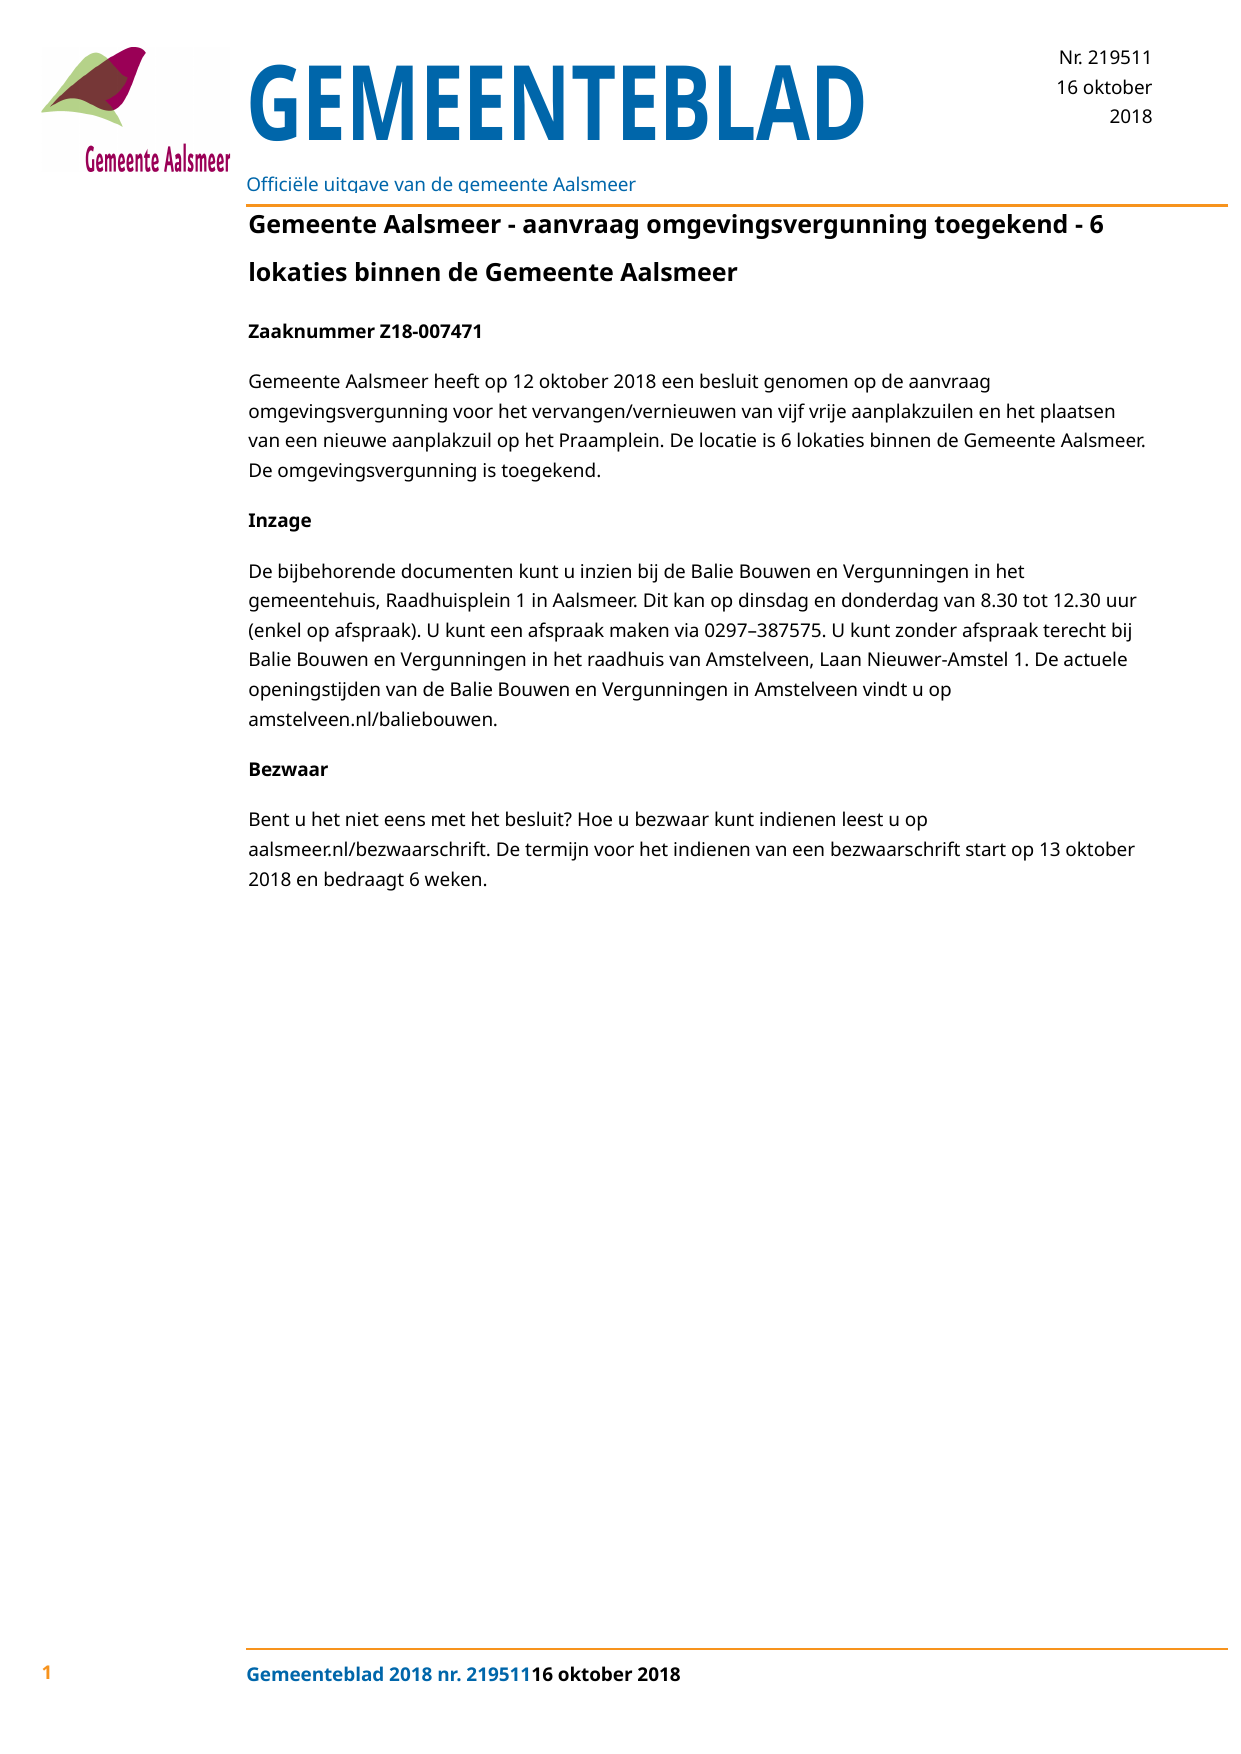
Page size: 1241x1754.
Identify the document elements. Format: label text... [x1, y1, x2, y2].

text Gemeente Aalsmeer - aanvraag omgevingsvergunning toegekend - 6 lokaties binnen de Gemeente Aalsmeer [248, 207, 1152, 288]
text Bent u het niet eens met het besluit? Hoe u bezwaar kunt indienen leest u op aalsmeer.nl/bezwaarschrift. De termijn voor het indienen van een bezwaarschrift start op 13 oktober 2018 en bedraagt 6 weken. [248, 807, 1152, 892]
text Inzage [248, 507, 1152, 533]
text Bezwaar [248, 756, 1152, 782]
text Zaaknummer Z18-007471 [248, 318, 1152, 344]
text Gemeente Aalsmeer heeft op 12 oktober 2018 een besluit genomen op de aanvraag omgevingsvergunning voor het vervangen/vernieuwen van vijf vrije aanplakzuilen en het plaatsen van een nieuwe aanplakzuil op het Praamplein. De locatie is 6 lokaties binnen de Gemeente Aalsmeer. De omgevingsvergunning is toegekend. [248, 368, 1152, 483]
text De bijbehorende documenten kunt u inzien bij de Balie Bouwen en Vergunningen in het gemeentehuis, Raadhuisplein 1 in Aalsmeer. Dit kan op dinsdag en donderdag van 8.30 tot 12.30 uur (enkel op afspraak). U kunt een afspraak maken via 0297–387575. U kunt zonder afspraak terecht bij Balie Bouwen en Vergunningen in het raadhuis van Amstelveen, Laan Nieuwer-Amstel 1. De actuele openingstijden van de Balie Bouwen en Vergunningen in Amstelveen vindt u op amstelveen.nl/baliebouwen. [248, 558, 1152, 732]
picture [41, 47, 231, 172]
